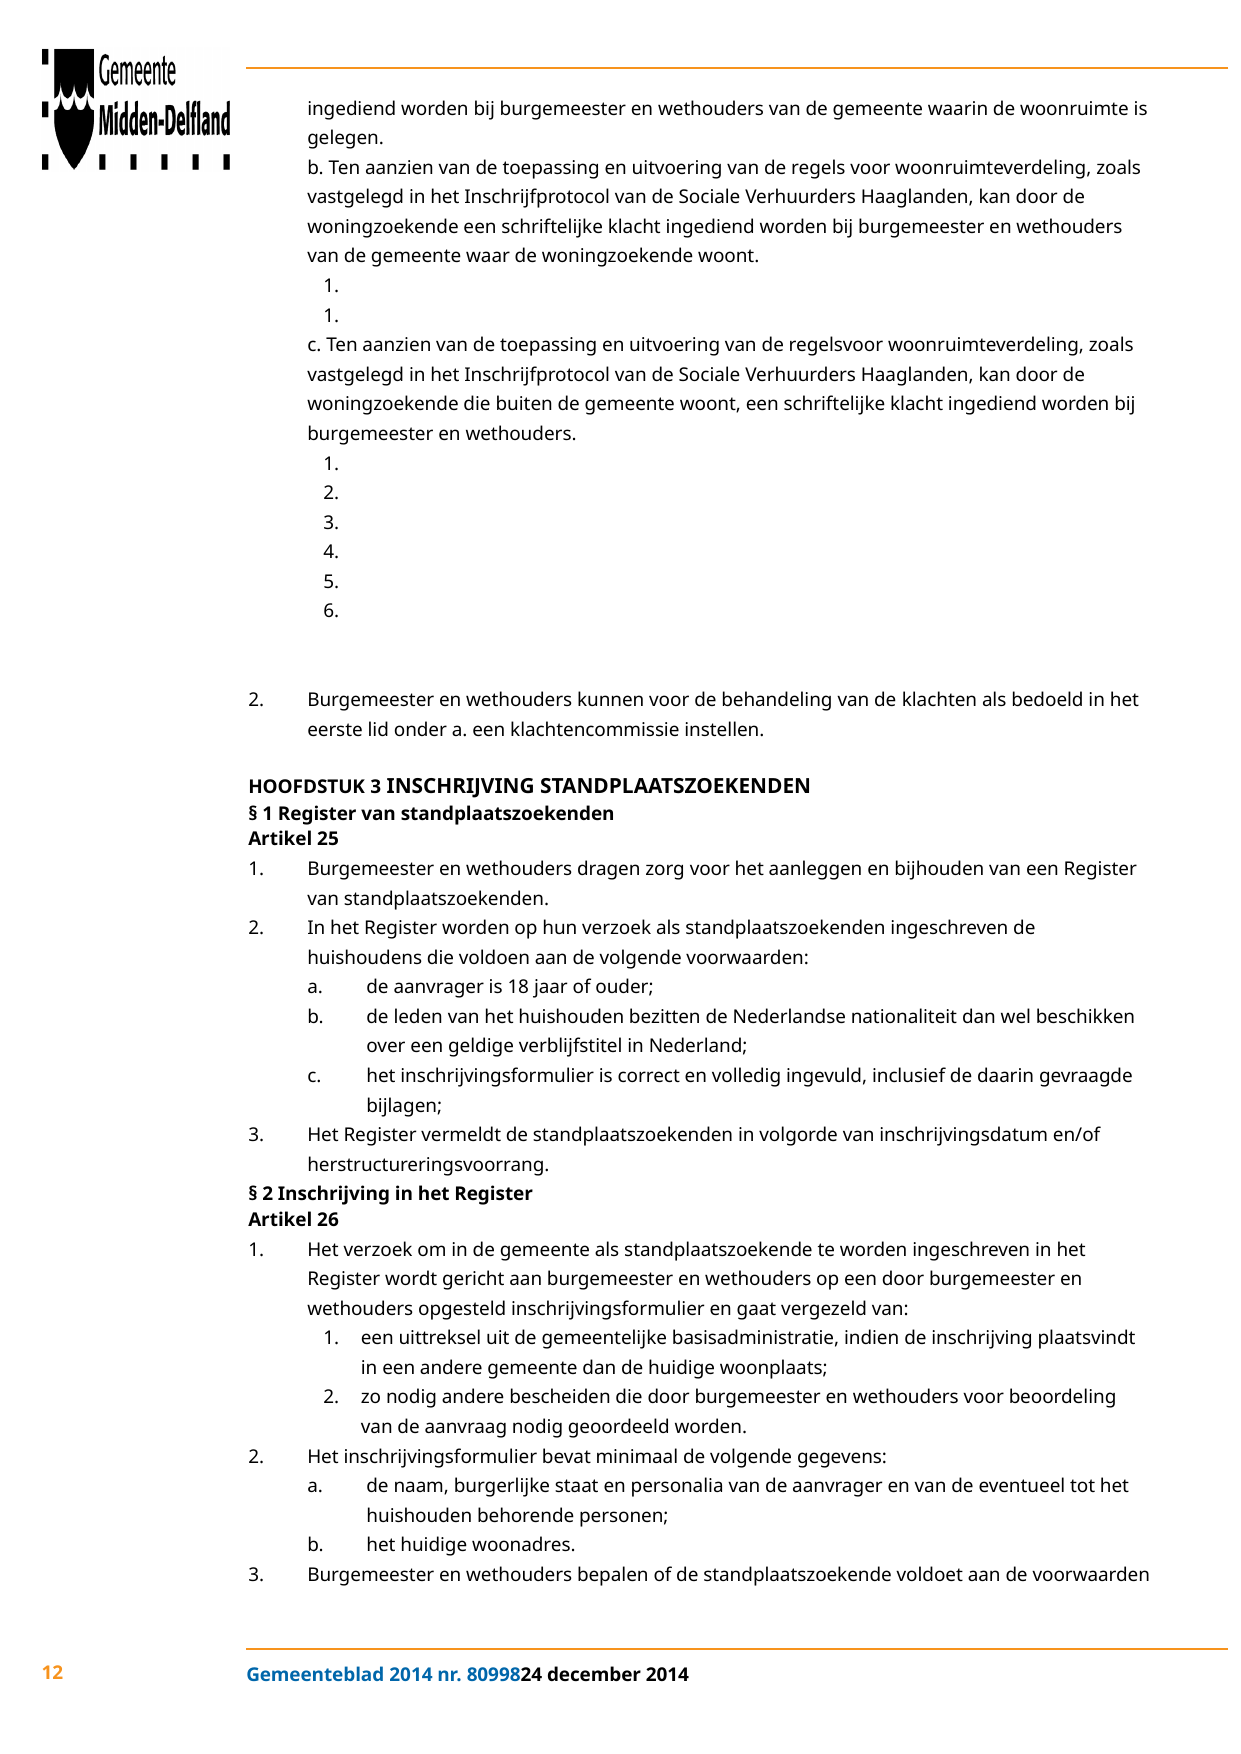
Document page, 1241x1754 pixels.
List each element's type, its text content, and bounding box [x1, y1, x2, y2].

list ingediend worden bij burgemeester en wethouders van de gemeente waarin de woonruimte is gelegen. [248, 95, 1152, 150]
text Artikel 26 [248, 1206, 1152, 1232]
list c. Ten aanzien van de toepassing en uitvoering van de regelsvoor woonruimteverdeling, zoals vastgelegd in het Inschrijfprotocol van de Sociale Verhuurders Haaglanden, kan door de woningzoekende die buiten de gemeente woont, een schriftelijke klacht ingediend worden bij burgemeester en wethouders. [248, 331, 1152, 446]
list zo nodig andere bescheiden die door burgemeester en wethouders voor beoordeling van de aanvraag nodig geoordeeld worden. [323, 1384, 1152, 1439]
list de aanvrager is 18 jaar of ouder; [307, 973, 1152, 999]
text Artikel 25 [248, 826, 1152, 851]
text HOOFDSTUK 3 INSCHRIJVING STANDPLAATSZOEKENDEN [248, 771, 1152, 800]
list de naam, burgerlijke staat en personalia van de aanvrager en van de eventueel tot het huishouden behorende personen; [307, 1472, 1152, 1528]
list Burgemeester en wethouders dragen zorg voor het aanleggen en bijhouden van een Register van standplaatszoekenden. [248, 855, 1152, 910]
list Burgemeester en wethouders kunnen voor de behandeling van de klachten als bedoeld in het eerste lid onder a. een klachtencommissie instellen. [248, 686, 1152, 742]
list b. Ten aanzien van de toepassing en uitvoering van de regels voor woonruimteverdeling, zoals vastgelegd in het Inschrijfprotocol van de Sociale Verhuurders Haaglanden, kan door de woningzoekende een schriftelijke klacht ingediend worden bij burgemeester en wethouders van de gemeente waar de woningzoekende woont. [248, 154, 1152, 268]
list een uittreksel uit de gemeentelijke basisadministratie, indien de inschrijving plaatsvindt in een andere gemeente dan de huidige woonplaats; [323, 1324, 1152, 1380]
list Het verzoek om in de gemeente als standplaatszoekende te worden ingeschreven in het Register wordt gericht aan burgemeester en wethouders op een door burgemeester en wethouders opgesteld inschrijvingsformulier en gaat vergezeld van: [248, 1236, 1152, 1321]
picture [41, 47, 231, 172]
list Het inschrijvingsformulier bevat minimaal de volgende gegevens: [248, 1443, 1152, 1469]
list de leden van het huishouden bezitten de Nederlandse nationaliteit dan wel beschikken over een geldige verblijfstitel in Nederland; [307, 1003, 1152, 1058]
list Het Register vermeldt de standplaatszoekenden in volgorde van inschrijvingsdatum en/of herstructureringsvoorrang. [248, 1121, 1152, 1177]
text § 1 Register van standplaatszoekenden [248, 800, 1152, 826]
list het inschrijvingsformulier is correct en volledig ingevuld, inclusief de daarin gevraagde bijlagen; [307, 1062, 1152, 1117]
list Burgemeester en wethouders bepalen of de standplaatszoekende voldoet aan de voorwaarden [248, 1561, 1152, 1587]
text § 2 Inschrijving in het Register [248, 1181, 1152, 1206]
list het huidige woonadres. [307, 1532, 1152, 1557]
list In het Register worden op hun verzoek als standplaatszoekenden ingeschreven de huishoudens die voldoen aan de volgende voorwaarden: [248, 914, 1152, 969]
